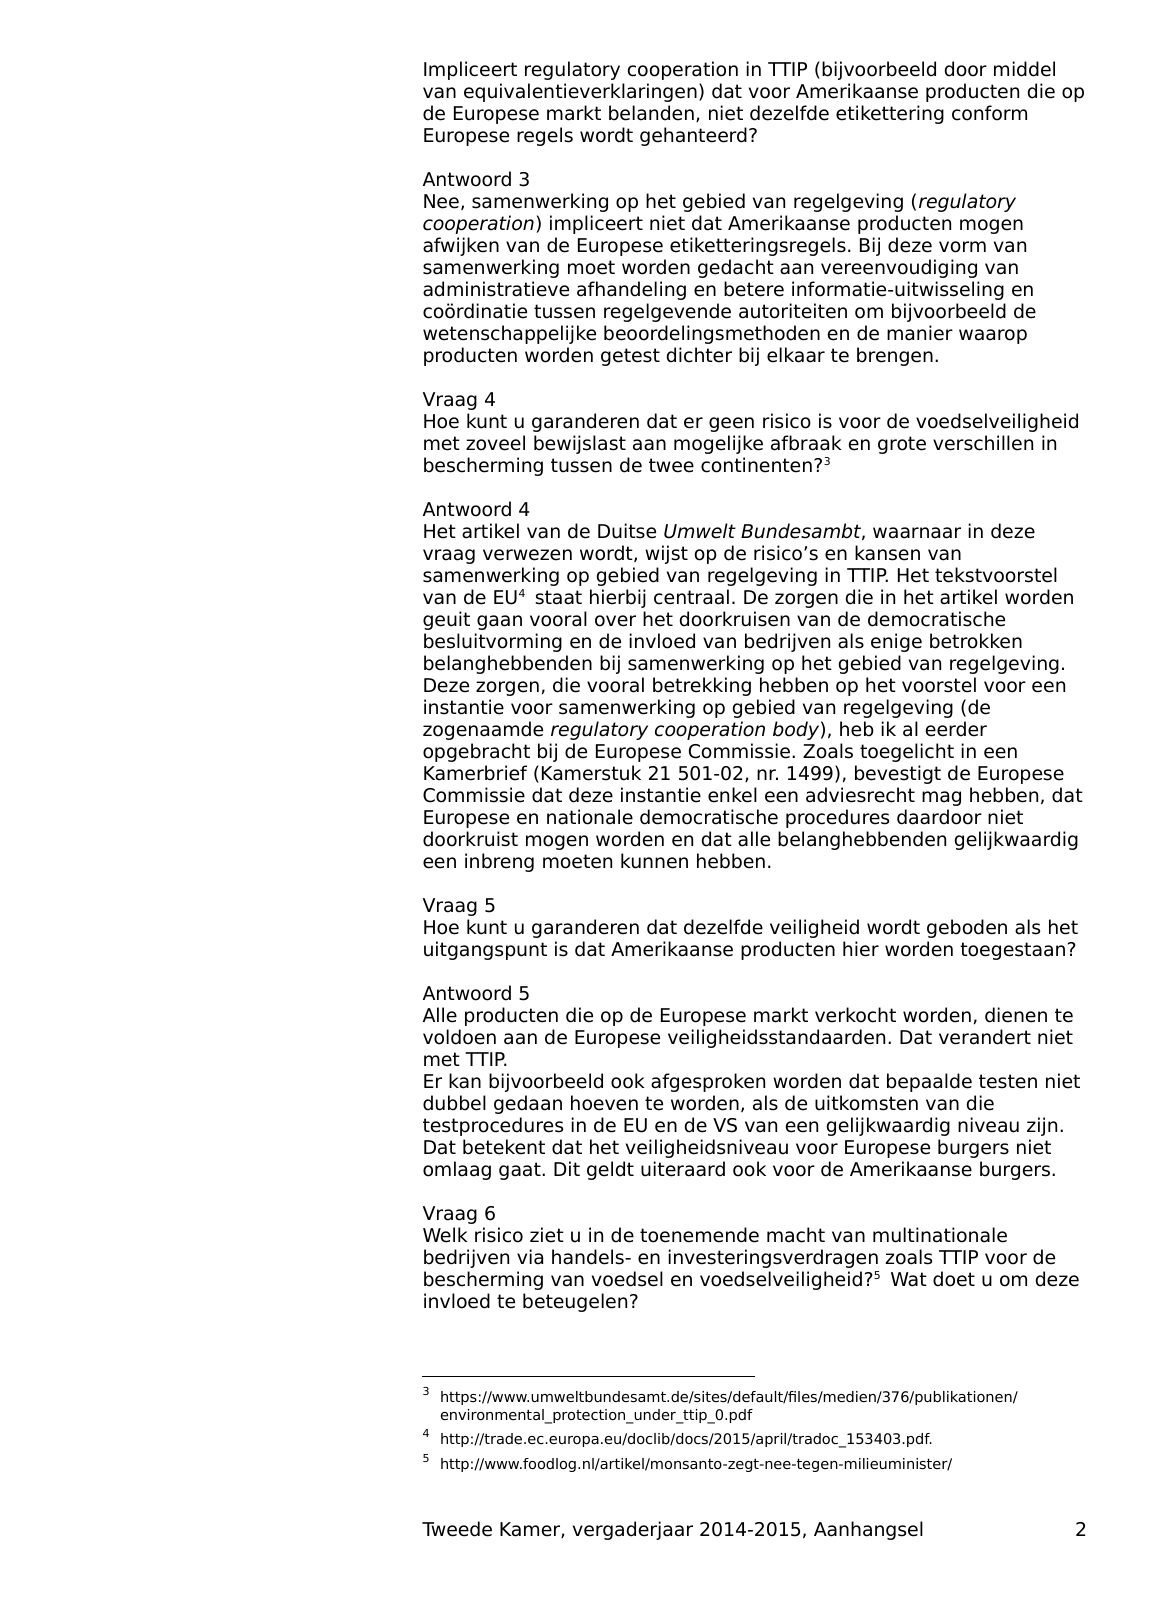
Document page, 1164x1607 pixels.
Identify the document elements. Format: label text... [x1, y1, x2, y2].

text Alle producten die op de Europese markt verkocht worden, dienen te voldoen aan de Europese veiligheidsstandaarden. Dat verandert niet met TTIP. [422, 1005, 1087, 1071]
text Impliceert regulatory cooperation in TTIP (bijvoorbeeld door middel van equivalentieverklaringen) dat voor Amerikaanse producten die op de Europese markt belanden, niet dezelfde etikettering conform Europese regels wordt gehanteerd? [422, 59, 1087, 147]
text Antwoord 3 [422, 169, 1087, 191]
text Hoe kunt u garanderen dat er geen risico is voor de voedselveiligheid met zoveel bewijslast aan mogelijke afbraak en grote verschillen in bescherming tussen de twee continenten? [422, 411, 1087, 477]
text Welk risico ziet u in de toenemende macht van multinationale bedrijven via handels- en investeringsverdragen zoals TTIP voor de bescherming van voedsel en voedselveiligheid? Wat doet u om deze invloed te beteugelen? [422, 1225, 1087, 1313]
text Er kan bijvoorbeeld ook afgesproken worden dat bepaalde testen niet dubbel gedaan hoeven te worden, als de uitkomsten van die testprocedures in de EU en de VS van een gelijkwaardig niveau zijn. Dat betekent dat het veiligheidsniveau voor Europese burgers niet omlaag gaat. Dit geldt uiteraard ook voor de Amerikaanse burgers. [422, 1071, 1087, 1181]
text Nee, samenwerking op het gebied van regelgeving (regulatory cooperation) impliceert niet dat Amerikaanse producten mogen afwijken van de Europese etiketteringsregels. Bij deze vorm van samenwerking moet worden gedacht aan vereenvoudiging van administratieve afhandeling en betere informatie-uitwisseling en coördinatie tussen regelgevende autoriteiten om bijvoorbeeld de wetenschappelijke beoordelingsmethoden en de manier waarop producten worden getest dichter bij elkaar te brengen. [422, 191, 1087, 367]
text Antwoord 5 [422, 983, 1087, 1005]
text Antwoord 4 [422, 499, 1087, 521]
text Vraag 5 [422, 895, 1087, 917]
text Deze zorgen, die vooral betrekking hebben op het voorstel voor een instantie voor samenwerking op gebied van regelgeving (de zogenaamde regulatory cooperation body), heb ik al eerder opgebracht bij de Europese Commissie. Zoals toegelicht in een Kamerbrief (Kamerstuk 21 501-02, nr. 1499), bevestigt de Europese Commissie dat deze instantie enkel een adviesrecht mag hebben, dat Europese en nationale democratische procedures daardoor niet doorkruist mogen worden en dat alle belanghebbenden gelijkwaardig een inbreng moeten kunnen hebben. [422, 675, 1087, 873]
text https://www.umweltbundesamt.de/sites/default/files/medien/376/publikationen/environmental_protection_under_ttip_0.pdf [422, 1385, 1087, 1424]
text Hoe kunt u garanderen dat dezelfde veiligheid wordt geboden als het uitgangspunt is dat Amerikaanse producten hier worden toegestaan? [422, 917, 1087, 961]
text Vraag 6 [422, 1203, 1087, 1225]
text Vraag 4 [422, 389, 1087, 411]
text http://trade.ec.europa.eu/doclib/docs/2015/april/tradoc_153403.pdf. [422, 1427, 1087, 1449]
text Het artikel van de Duitse Umwelt Bundesambt, waarnaar in deze vraag verwezen wordt, wijst op de risico’s en kansen van samenwerking op gebied van regelgeving in TTIP. Het tekstvoorstel van de EU staat hierbij centraal. De zorgen die in het artikel worden geuit gaan vooral over het doorkruisen van de democratische besluitvorming en de invloed van bedrijven als enige betrokken belanghebbenden bij samenwerking op het gebied van regelgeving. [422, 521, 1087, 675]
text http://www.foodlog.nl/artikel/monsanto-zegt-nee-tegen-milieuminister/ [422, 1452, 1087, 1474]
